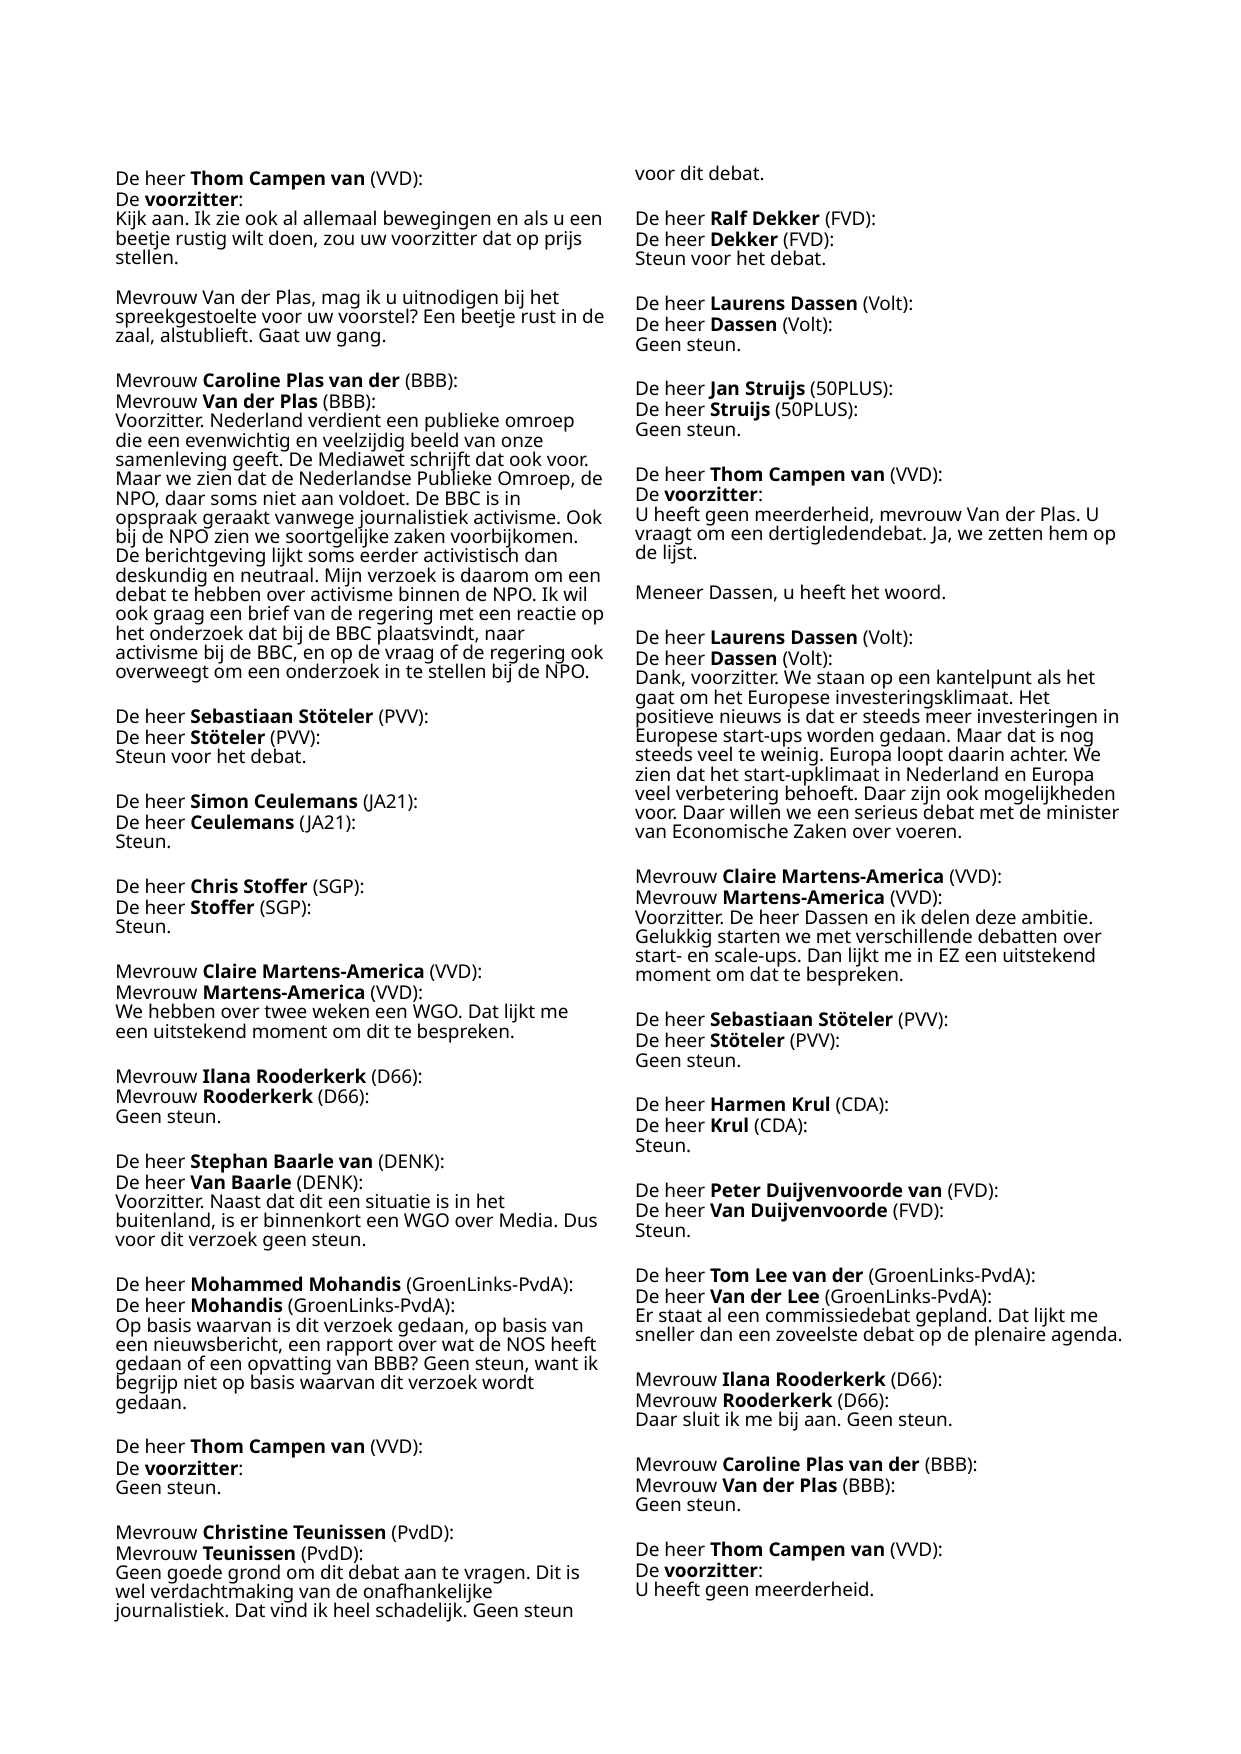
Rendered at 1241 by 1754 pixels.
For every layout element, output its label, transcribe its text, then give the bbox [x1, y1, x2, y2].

text De heer Thom Campen van (VVD): [635, 1536, 1125, 1562]
text De voorzitter: [635, 486, 1125, 506]
text Geen steun. [635, 336, 1125, 355]
text Mevrouw Caroline Plas van der (BBB): [115, 367, 605, 393]
text Steun. [115, 918, 605, 938]
text De heer Harmen Krul (CDA): [635, 1092, 1125, 1117]
text De heer Tom Lee van der (GroenLinks-PvdA): [635, 1262, 1125, 1288]
text De heer Stephan Baarle van (DENK): [115, 1148, 605, 1174]
text De heer Van der Lee (GroenLinks-PvdA): [635, 1288, 1125, 1307]
text Geen steun. [635, 421, 1125, 440]
text Dank, voorzitter. We staan op een kantelpunt als het gaat om het Europese investeringsklimaat. Het positieve nieuws is dat er steeds meer investeringen in Europese start-ups worden gedaan. Maar dat is nog steeds veel te weinig. Europa loopt daarin achter. We zien dat het start-upklimaat in Nederland en Europa veel verbetering behoeft. Daar zijn ook mogelijkheden voor. Daar willen we een serieus debat met de minister van Economische Zaken over voeren. [635, 669, 1125, 843]
text Mevrouw Claire Martens-America (VVD): [115, 958, 605, 984]
text De heer Dassen (Volt): [635, 650, 1125, 669]
text De heer Dekker (FVD): [635, 231, 1125, 250]
text We hebben over twee weken een WGO. Dat lijkt me een uitstekend moment om dit te bespreken. [115, 1003, 605, 1042]
text U heeft geen meerderheid. [635, 1581, 1125, 1601]
text Daar sluit ik me bij aan. Geen steun. [635, 1411, 1125, 1431]
text Mevrouw Van der Plas (BBB): [635, 1477, 1125, 1496]
text De heer Peter Duijvenvoorde van (FVD): [635, 1177, 1125, 1202]
text Steun. [115, 833, 605, 852]
text Mevrouw Van der Plas (BBB): [115, 393, 605, 412]
text Geen steun. [115, 1108, 605, 1127]
text De heer Thom Campen van (VVD): [635, 461, 1125, 486]
text Mevrouw Rooderkerk (D66): [115, 1088, 605, 1108]
text Er staat al een commissiedebat gepland. Dat lijkt me sneller dan een zoveelste debat op de plenaire agenda. [635, 1307, 1125, 1345]
text De heer Simon Ceulemans (JA21): [115, 788, 605, 814]
text De voorzitter: [635, 1562, 1125, 1581]
text De heer Stöteler (PVV): [115, 729, 605, 748]
text voor dit debat. [635, 165, 1125, 184]
text Mevrouw Claire Martens-America (VVD): [635, 864, 1125, 889]
text De voorzitter: [115, 1459, 605, 1479]
text De heer Jan Struijs (50PLUS): [635, 376, 1125, 401]
text Meneer Dassen, u heeft het woord. [635, 584, 1125, 603]
text De heer Mohandis (GroenLinks-PvdA): [115, 1297, 605, 1317]
text De heer Laurens Dassen (Volt): [635, 624, 1125, 650]
text Mevrouw Ilana Rooderkerk (D66): [635, 1366, 1125, 1392]
text De heer Chris Stoffer (SGP): [115, 873, 605, 899]
text De voorzitter: [115, 191, 605, 210]
text Steun. [635, 1137, 1125, 1156]
text De heer Sebastiaan Stöteler (PVV): [115, 703, 605, 729]
text Mevrouw Rooderkerk (D66): [635, 1392, 1125, 1411]
text De heer Ralf Dekker (FVD): [635, 205, 1125, 231]
text Op basis waarvan is dit verzoek gedaan, op basis van een nieuwsbericht, een rapport over wat de NOS heeft gedaan of een opvatting van BBB? Geen steun, want ik begrijp niet op basis waarvan dit verzoek wordt gedaan. [115, 1317, 605, 1413]
text Geen steun. [635, 1496, 1125, 1516]
text Mevrouw Martens-America (VVD): [115, 984, 605, 1003]
text De heer Stöteler (PVV): [635, 1032, 1125, 1052]
text Voorzitter. De heer Dassen en ik delen deze ambitie. Gelukkig starten we met verschillende debatten over start- en scale-ups. Dan lijkt me in EZ een uitstekend moment om dat te bespreken. [635, 909, 1125, 986]
text De heer Struijs (50PLUS): [635, 401, 1125, 421]
text Mevrouw Martens-America (VVD): [635, 889, 1125, 909]
text Steun. [635, 1222, 1125, 1241]
text Geen goede grond om dit debat aan te vragen. Dit is wel verdachtmaking van de onafhankelijke journalistiek. Dat vind ik heel schadelijk. Geen steun [115, 1564, 605, 1622]
text Mevrouw Van der Plas, mag ik u uitnodigen bij het spreekgestoelte voor uw voorstel? Een beetje rust in de zaal, alstublieft. Gaat uw gang. [115, 289, 605, 347]
text Mevrouw Ilana Rooderkerk (D66): [115, 1063, 605, 1088]
text De heer Ceulemans (JA21): [115, 814, 605, 833]
text Geen steun. [115, 1479, 605, 1498]
text De heer Van Duijvenvoorde (FVD): [635, 1202, 1125, 1222]
text De heer Sebastiaan Stöteler (PVV): [635, 1007, 1125, 1032]
text Geen steun. [635, 1052, 1125, 1071]
text De heer Van Baarle (DENK): [115, 1174, 605, 1193]
text De heer Krul (CDA): [635, 1117, 1125, 1137]
text De heer Stoffer (SGP): [115, 899, 605, 918]
text Mevrouw Teunissen (PvdD): [115, 1544, 605, 1564]
text De heer Thom Campen van (VVD): [115, 165, 605, 191]
text Mevrouw Christine Teunissen (PvdD): [115, 1519, 605, 1544]
text De heer Thom Campen van (VVD): [115, 1434, 605, 1459]
text Mevrouw Caroline Plas van der (BBB): [635, 1451, 1125, 1477]
text Steun voor het debat. [635, 250, 1125, 270]
text Steun voor het debat. [115, 748, 605, 767]
text De heer Laurens Dassen (Volt): [635, 291, 1125, 316]
text De heer Mohammed Mohandis (GroenLinks-PvdA): [115, 1272, 605, 1297]
text Voorzitter. Nederland verdient een publieke omroep die een evenwichtig en veelzijdig beeld van onze samenleving geeft. De Mediawet schrijft dat ook voor. Maar we zien dat de Nederlandse Publieke Omroep, de NPO, daar soms niet aan voldoet. De BBC is in opspraak geraakt vanwege journalistiek activisme. Ook bij de NPO zien we soortgelijke zaken voorbijkomen. De berichtgeving lijkt soms eerder activistisch dan deskundig en neutraal. Mijn verzoek is daarom om een debat te hebben over activisme binnen de NPO. Ik wil ook graag een brief van de regering met een reactie op het onderzoek dat bij de BBC plaatsvindt, naar activisme bij de BBC, en op de vraag of de regering ook overweegt om een onderzoek in te stellen bij de NPO. [115, 412, 605, 682]
text De heer Dassen (Volt): [635, 316, 1125, 336]
text U heeft geen meerderheid, mevrouw Van der Plas. U vraagt om een dertigledendebat. Ja, we zetten hem op de lijst. [635, 506, 1125, 563]
text Kijk aan. Ik zie ook al allemaal bewegingen en als u een beetje rustig wilt doen, zou uw voorzitter dat op prijs stellen. [115, 210, 605, 268]
text Voorzitter. Naast dat dit een situatie is in het buitenland, is er binnenkort een WGO over Media. Dus voor dit verzoek geen steun. [115, 1193, 605, 1251]
